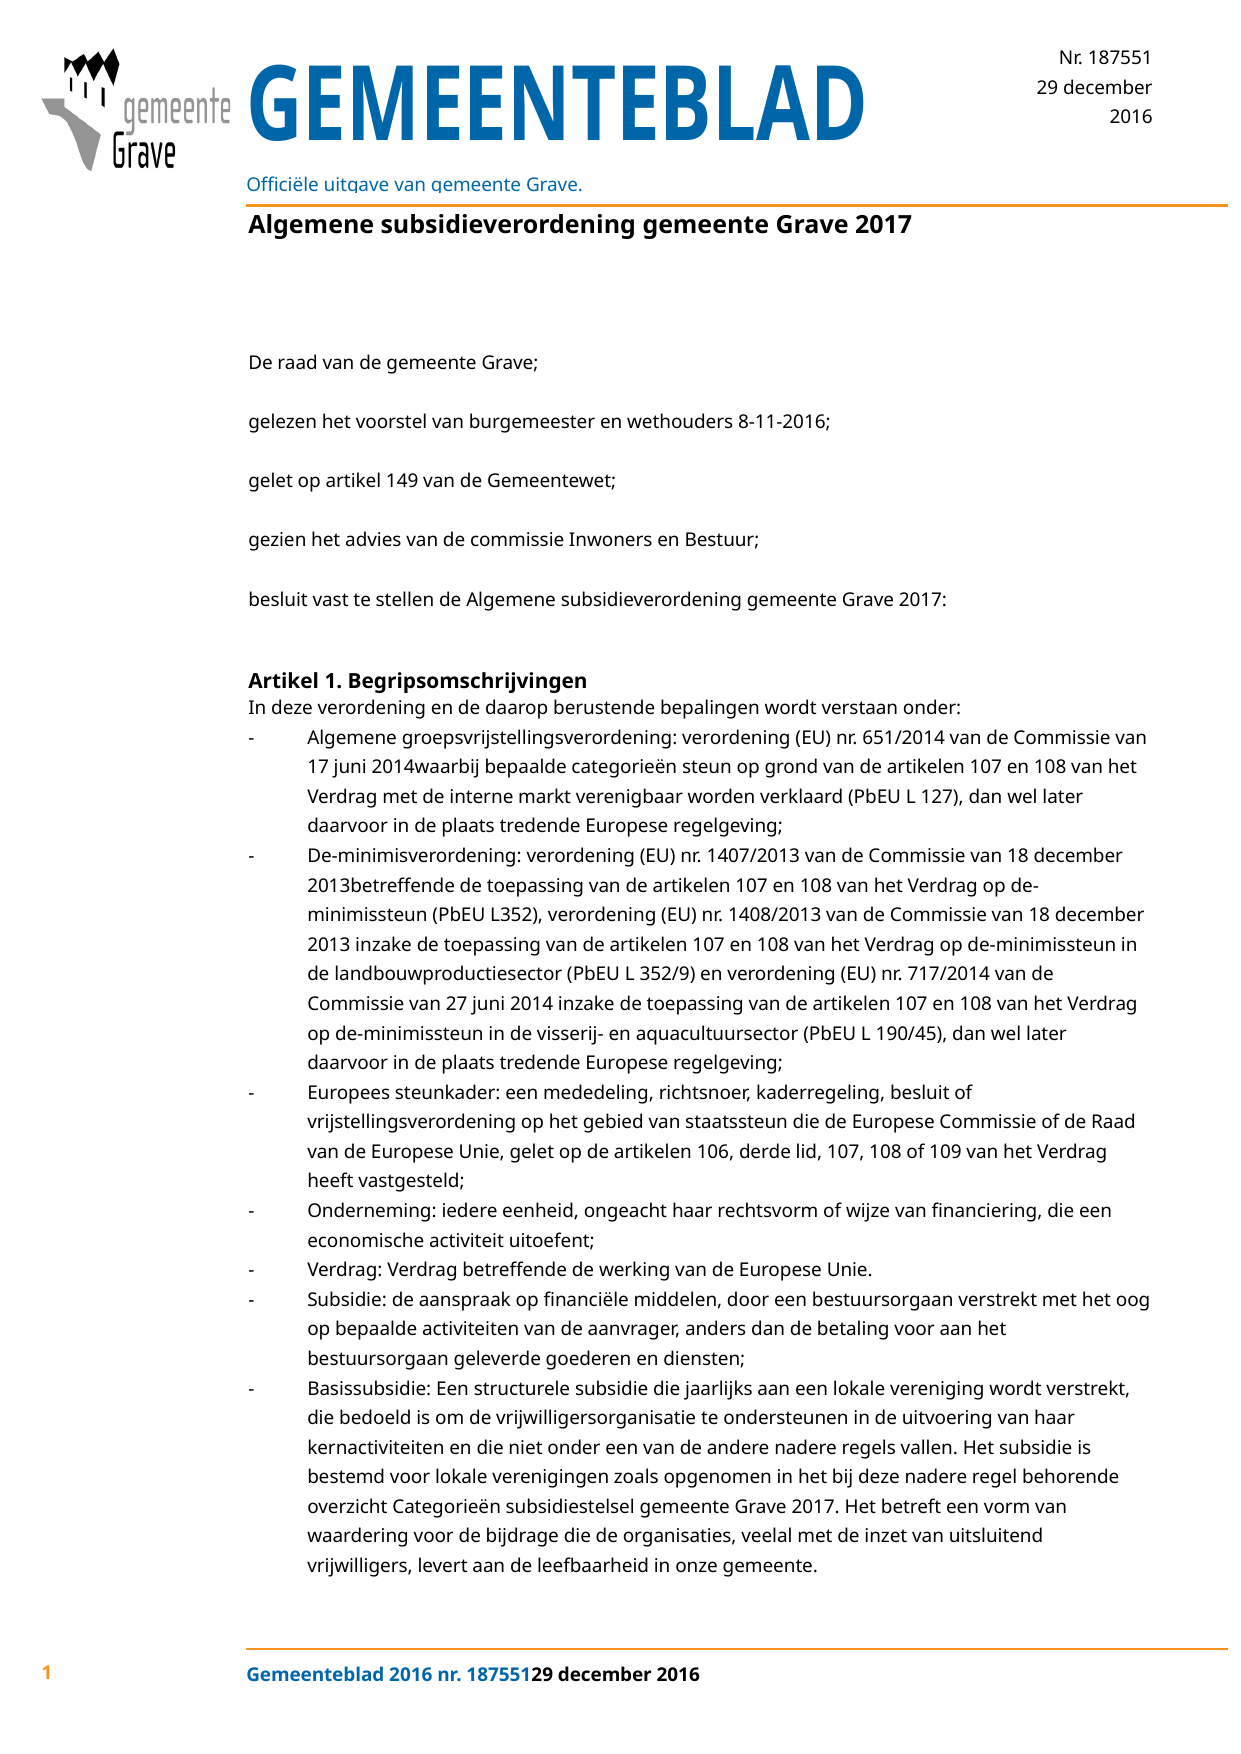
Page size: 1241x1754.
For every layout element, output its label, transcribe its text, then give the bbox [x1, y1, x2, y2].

text Artikel 1. Begripsomschrijvingen [248, 666, 1152, 694]
list Algemene groepsvrijstellingsverordening: verordening (EU) nr. 651/2014 van de Commissie van 17 juni 2014waarbij bepaalde categorieën steun op grond van de artikelen 107 en 108 van het Verdrag met de interne markt verenigbaar worden verklaard (PbEU L 127), dan wel later daarvoor in de plaats tredende Europese regelgeving; [248, 724, 1152, 838]
list Europees steunkader: een mededeling, richtsnoer, kaderregeling, besluit of vrijstellingsverordening op het gebied van staatssteun die de Europese Commissie of de Raad van de Europese Unie, gelet op de artikelen 106, derde lid, 107, 108 of 109 van het Verdrag heeft vastgesteld; [248, 1079, 1152, 1193]
list Subsidie: de aanspraak op financiële middelen, door een bestuursorgaan verstrekt met het oog op bepaalde activiteiten van de aanvrager, anders dan de betaling voor aan het bestuursorgaan geleverde goederen en diensten; [248, 1286, 1152, 1371]
text besluit vast te stellen de Algemene subsidieverordening gemeente Grave 2017: [248, 586, 1152, 612]
text gelezen het voorstel van burgemeester en wethouders 8-11-2016; [248, 408, 1152, 434]
text De raad van de gemeente Grave; [248, 349, 1152, 375]
text Algemene subsidieverordening gemeente Grave 2017 [248, 207, 1152, 241]
text gezien het advies van de commissie Inwoners en Bestuur; [248, 527, 1152, 552]
list Onderneming: iedere eenheid, ongeacht haar rechtsvorm of wijze van financiering, die een [248, 1197, 1152, 1223]
list Basissubsidie: Een structurele subsidie die jaarlijks aan een lokale vereniging wordt verstrekt, die bedoeld is om de vrijwilligersorganisatie te ondersteunen in de uitvoering van haar kernactiviteiten en die niet onder een van de andere nadere regels vallen. Het subsidie is bestemd voor lokale verenigingen zoals opgenomen in het bij deze nadere regel behorende overzicht Categorieën subsidiestelsel gemeente Grave 2017. Het betreft een vorm van waardering voor de bijdrage die de organisaties, veelal met de inzet van uitsluitend vrijwilligers, levert aan de leefbaarheid in onze gemeente. [248, 1375, 1152, 1578]
text gelet op artikel 149 van de Gemeentewet; [248, 467, 1152, 493]
list De-minimisverordening: verordening (EU) nr. 1407/2013 van de Commissie van 18 december 2013betreffende de toepassing van de artikelen 107 en 108 van het Verdrag op de-minimissteun (PbEU L352), verordening (EU) nr. 1408/2013 van de Commissie van 18 december 2013 inzake de toepassing van de artikelen 107 en 108 van het Verdrag op de-minimissteun in de landbouwproductiesector (PbEU L 352/9) en verordening (EU) nr. 717/2014 van de Commissie van 27 juni 2014 inzake de toepassing van de artikelen 107 en 108 van het Verdrag op de-minimissteun in de visserij- en aquacultuursector (PbEU L 190/45), dan wel later daarvoor in de plaats tredende Europese regelgeving; [248, 842, 1152, 1075]
text In deze verordening en de daarop berustende bepalingen wordt verstaan onder: [248, 694, 1152, 720]
list economische activiteit uitoefent; [248, 1227, 1152, 1252]
picture [41, 47, 231, 172]
list Verdrag: Verdrag betreffende de werking van de Europese Unie. [248, 1256, 1152, 1282]
